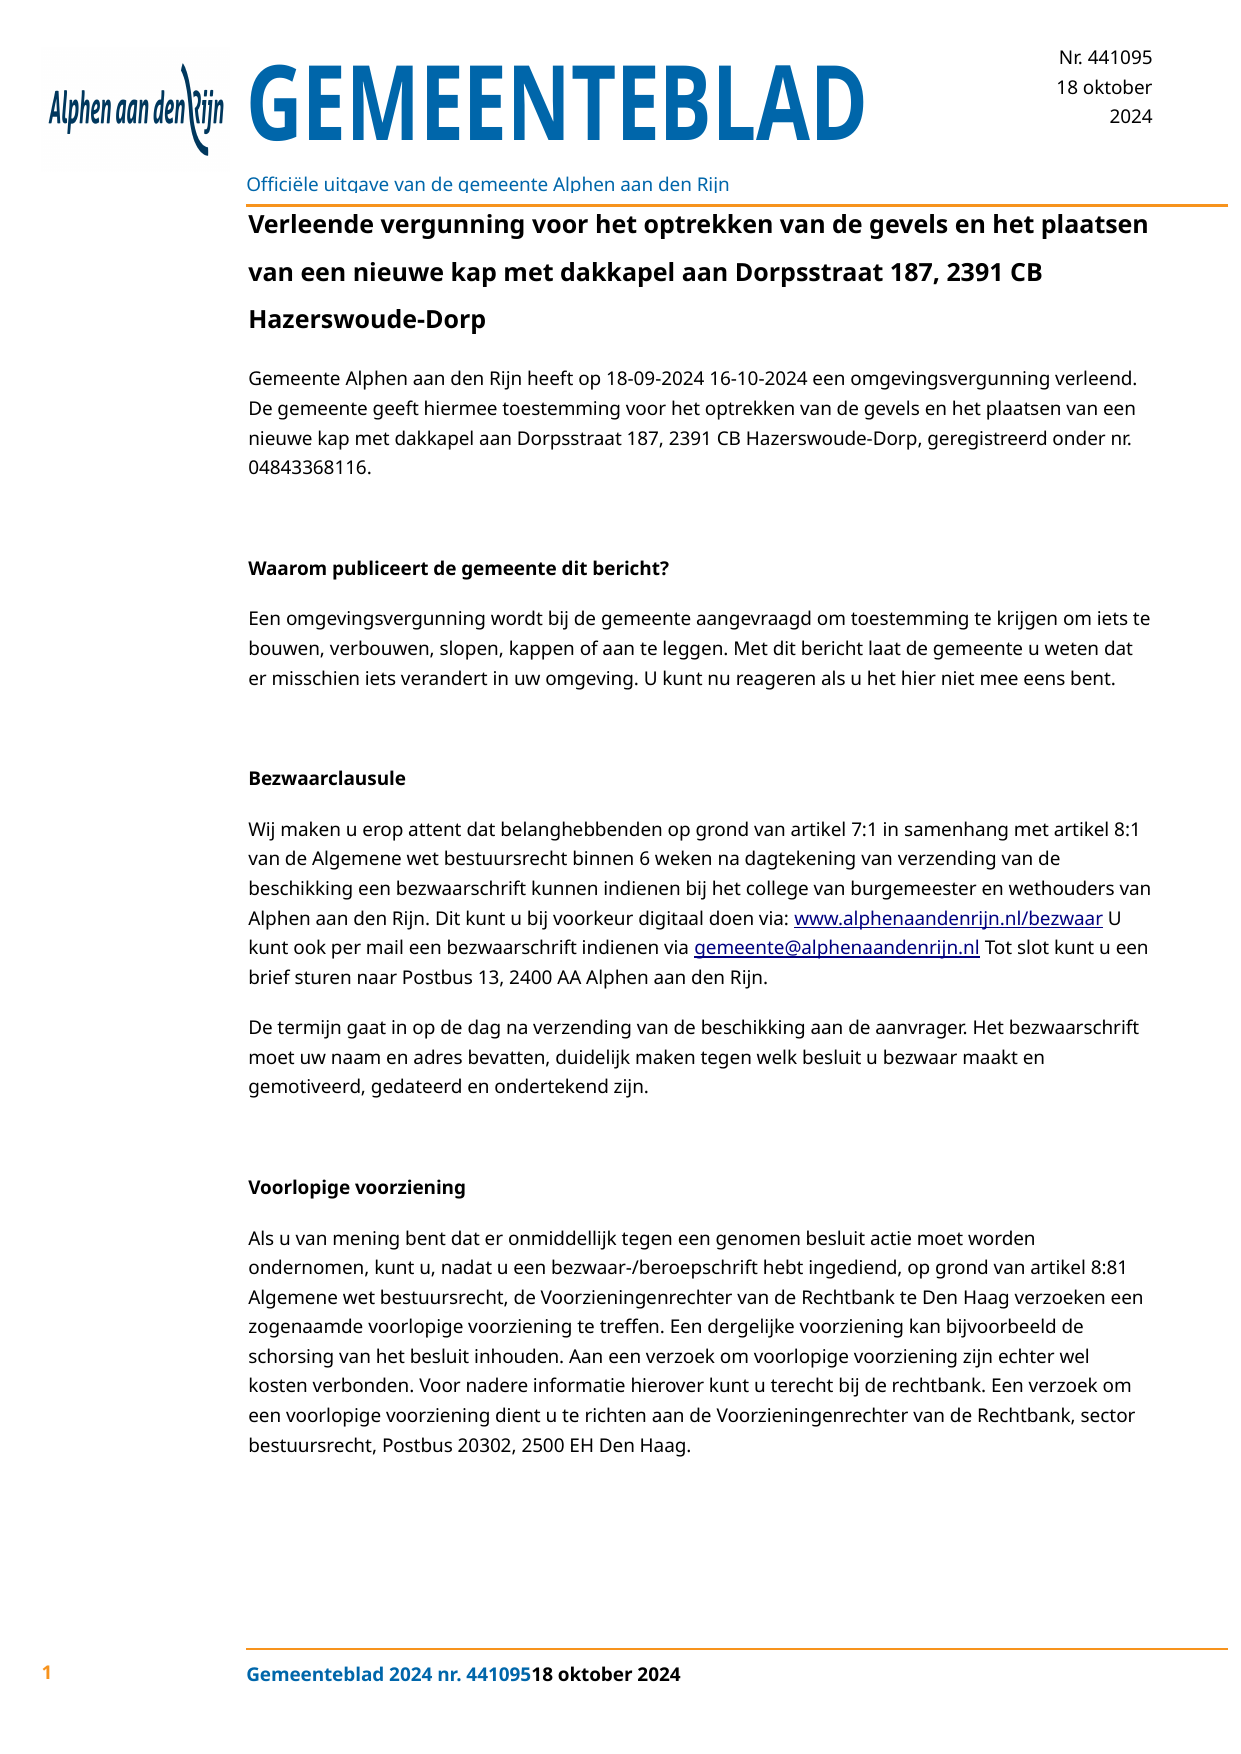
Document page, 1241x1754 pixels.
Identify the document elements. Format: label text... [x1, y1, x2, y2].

picture [41, 47, 231, 172]
text Bezwaarclausule [248, 766, 1152, 791]
text Waarom publiceert de gemeente dit bericht? [248, 555, 1152, 581]
text Wij maken u erop attent dat belanghebbenden op grond van artikel 7:1 in samenhang met artikel 8:1 van de Algemene wet bestuursrecht binnen 6 weken na dagtekening van verzending van de beschikking een bezwaarschrift kunnen indienen bij het college van burgemeester en wethouders van Alphen aan den Rijn. Dit kunt u bij voorkeur digitaal doen via: www.alphenaandenrijn.nl/bezwaar U kunt ook per mail een bezwaarschrift indienen via gemeente@alphenaandenrijn.nl Tot slot kunt u een brief sturen naar Postbus 13, 2400 AA Alphen aan den Rijn. [248, 816, 1152, 989]
text Voorlopige voorziening [248, 1174, 1152, 1200]
text De termijn gaat in op de dag na verzending van de beschikking aan de aanvrager. Het bezwaarschrift moet uw naam en adres bevatten, duidelijk maken tegen welk besluit u bezwaar maakt en gemotiveerd, gedateerd en ondertekend zijn. [248, 1014, 1152, 1099]
text Gemeente Alphen aan den Rijn heeft op 18-09-2024 16-10-2024 een omgevingsvergunning verleend. De gemeente geeft hiermee toestemming voor het optrekken van de gevels en het plaatsen van een nieuwe kap met dakkapel aan Dorpsstraat 187, 2391 CB Hazerswoude-Dorp, geregistreerd onder nr. 04843368116. [248, 366, 1152, 480]
text Een omgevingsvergunning wordt bij de gemeente aangevraagd om toestemming te krijgen om iets te bouwen, verbouwen, slopen, kappen of aan te leggen. Met dit bericht laat de gemeente u weten dat er misschien iets verandert in uw omgeving. U kunt nu reageren als u het hier niet mee eens bent. [248, 606, 1152, 690]
text Verleende vergunning voor het optrekken van de gevels en het plaatsen van een nieuwe kap met dakkapel aan Dorpsstraat 187, 2391 CB Hazerswoude-Dorp [248, 207, 1152, 336]
text Als u van mening bent dat er onmiddellijk tegen een genomen besluit actie moet worden ondernomen, kunt u, nadat u een bezwaar-/beroepschrift hebt ingediend, op grond van artikel 8:81 Algemene wet bestuursrecht, de Voorzieningenrechter van de Rechtbank te Den Haag verzoeken een zogenaamde voorlopige voorziening te treffen. Een dergelijke voorziening kan bijvoorbeeld de schorsing van het besluit inhouden. Aan een verzoek om voorlopige voorziening zijn echter wel kosten verbonden. Voor nadere informatie hierover kunt u terecht bij de rechtbank. Een verzoek om een voorlopige voorziening dient u te richten aan de Voorzieningenrechter van de Rechtbank, sector bestuursrecht, Postbus 20302, 2500 EH Den Haag. [248, 1225, 1152, 1457]
